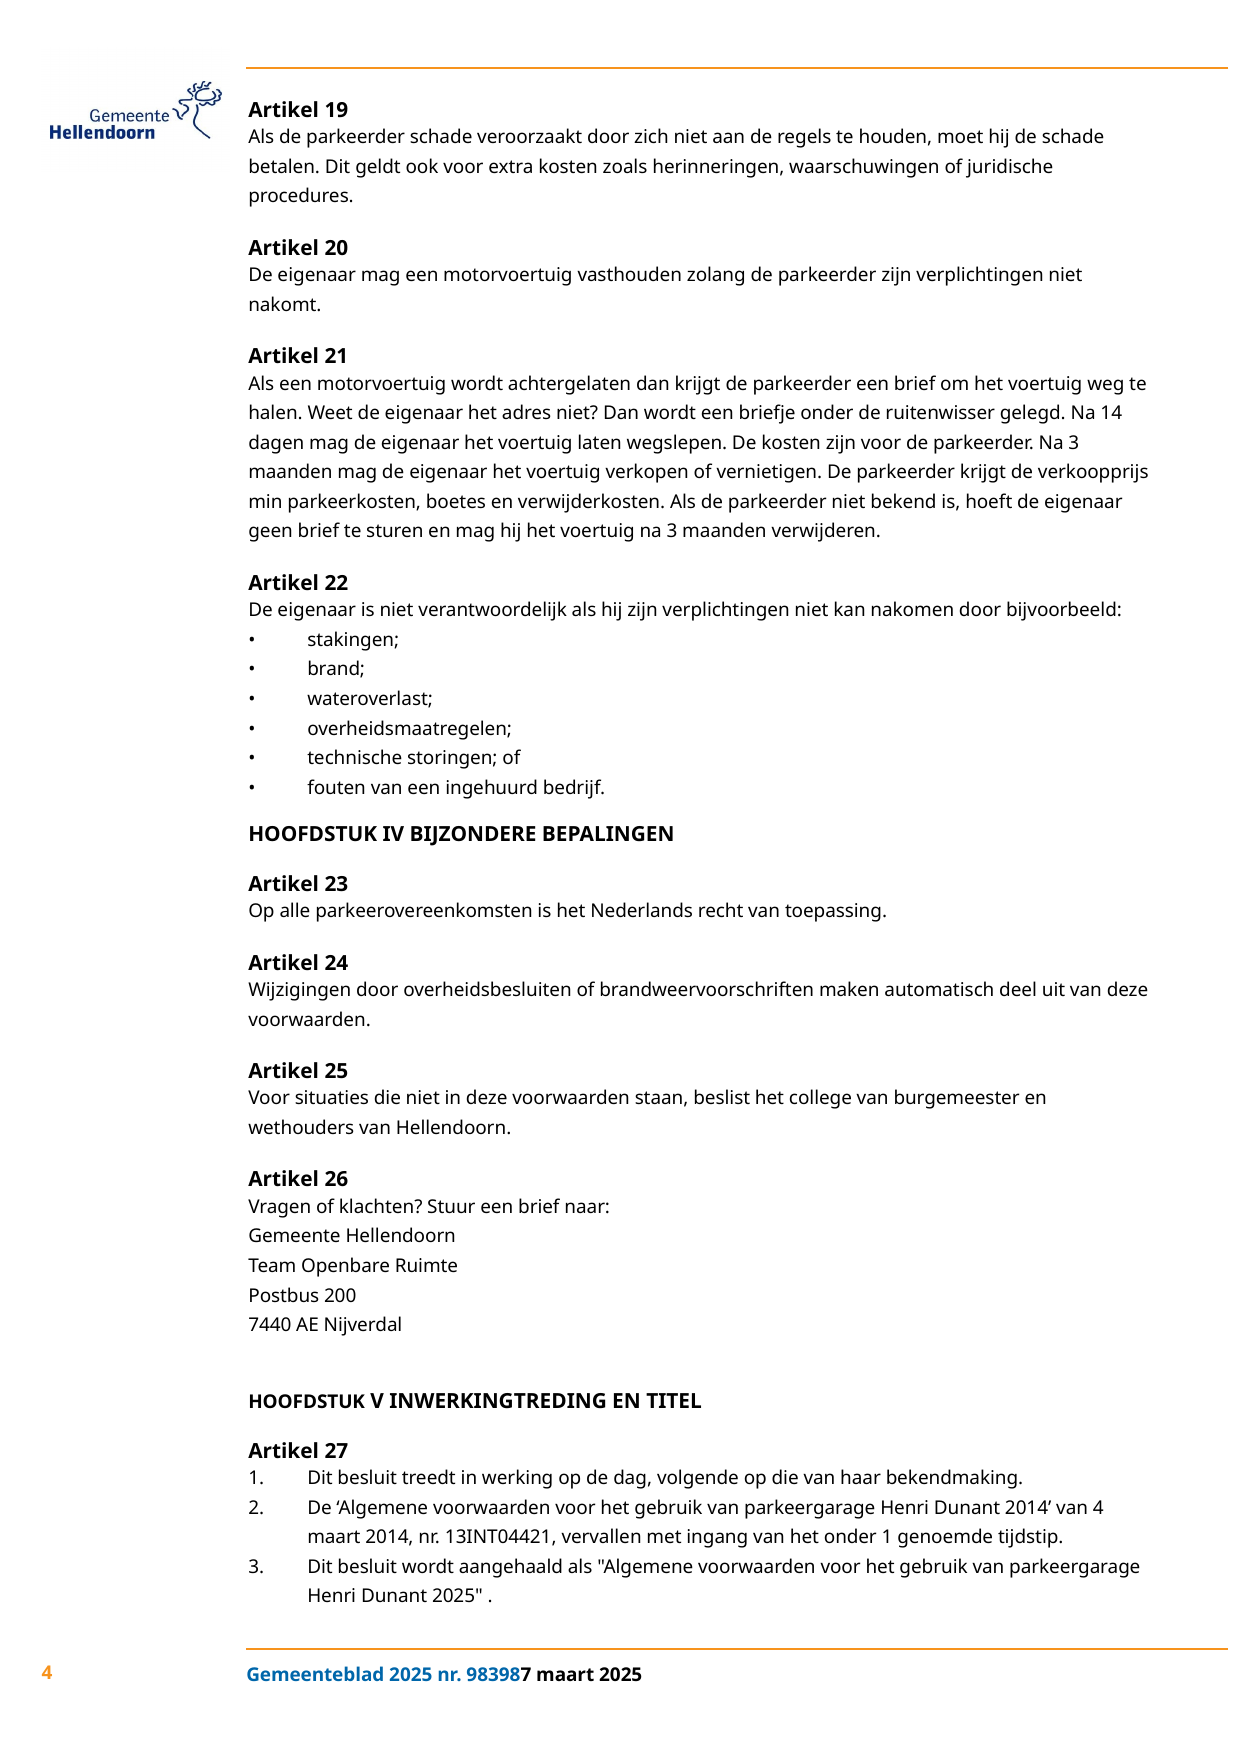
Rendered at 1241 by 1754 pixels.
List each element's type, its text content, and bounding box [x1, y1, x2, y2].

list technische storingen; of [248, 744, 1152, 770]
list Dit besluit treedt in werking op de dag, volgende op die van haar bekendmaking. [248, 1464, 1152, 1490]
text HOOFDSTUK IV BIJZONDERE BEPALINGEN [248, 819, 1152, 848]
list De ‘Algemene voorwaarden voor het gebruik van parkeergarage Henri Dunant 2014’ van 4 maart 2014, nr. 13INT04421, vervallen met ingang van het onder 1 genoemde tijdstip. [248, 1494, 1152, 1549]
text HOOFDSTUK V INWERKINGTREDING EN TITEL [248, 1387, 1152, 1415]
text Op alle parkeerovereenkomsten is het Nederlands recht van toepassing. [248, 897, 1152, 923]
list overheidsmaatregelen; [248, 715, 1152, 741]
text Artikel 27 [248, 1436, 1152, 1464]
text Artikel 24 [248, 948, 1152, 976]
list stakingen; [248, 626, 1152, 652]
text Artikel 20 [248, 233, 1152, 261]
text Voor situaties die niet in deze voorwaarden staan, beslist het college van burgemeester en wethouders van Hellendoorn. [248, 1084, 1152, 1140]
text Artikel 25 [248, 1056, 1152, 1084]
text Wijzigingen door overheidsbesluiten of brandweervoorschriften maken automatisch deel uit van deze voorwaarden. [248, 976, 1152, 1031]
list Dit besluit wordt aangehaald als "Algemene voorwaarden voor het gebruik van parkeergarage Henri Dunant 2025" . [248, 1553, 1152, 1608]
list brand; [248, 656, 1152, 681]
text Vragen of klachten? Stuur een brief naar: [248, 1193, 1152, 1219]
text 7440 AE Nijverdal [248, 1311, 1152, 1337]
text De eigenaar is niet verantwoordelijk als hij zijn verplichtingen niet kan nakomen door bijvoorbeeld: [248, 596, 1152, 622]
text Artikel 21 [248, 341, 1152, 370]
picture [41, 47, 231, 172]
list wateroverlast; [248, 685, 1152, 711]
text Postbus 200 [248, 1282, 1152, 1307]
text Als een motorvoertuig wordt achtergelaten dan krijgt de parkeerder een brief om het voertuig weg te halen. Weet de eigenaar het adres niet? Dan wordt een briefje onder de ruitenwisser gelegd. Na 14 dagen mag de eigenaar het voertuig laten wegslepen. De kosten zijn voor de parkeerder. Na 3 maanden mag de eigenaar het voertuig verkopen of vernietigen. De parkeerder krijgt de verkoopprijs min parkeerkosten, boetes en verwijderkosten. Als de parkeerder niet bekend is, hoeft de eigenaar geen brief te sturen en mag hij het voertuig na 3 maanden verwijderen. [248, 370, 1152, 543]
text Team Openbare Ruimte [248, 1252, 1152, 1278]
text Artikel 19 [248, 95, 1152, 123]
text Gemeente Hellendoorn [248, 1223, 1152, 1248]
text Artikel 22 [248, 568, 1152, 596]
text De eigenaar mag een motorvoertuig vasthouden zolang de parkeerder zijn verplichtingen niet nakomt. [248, 261, 1152, 317]
text Artikel 23 [248, 869, 1152, 897]
list fouten van een ingehuurd bedrijf. [248, 774, 1152, 800]
text Artikel 26 [248, 1164, 1152, 1193]
text Als de parkeerder schade veroorzaakt door zich niet aan de regels te houden, moet hij de schade betalen. Dit geldt ook voor extra kosten zoals herinneringen, waarschuwingen of juridische procedures. [248, 123, 1152, 208]
